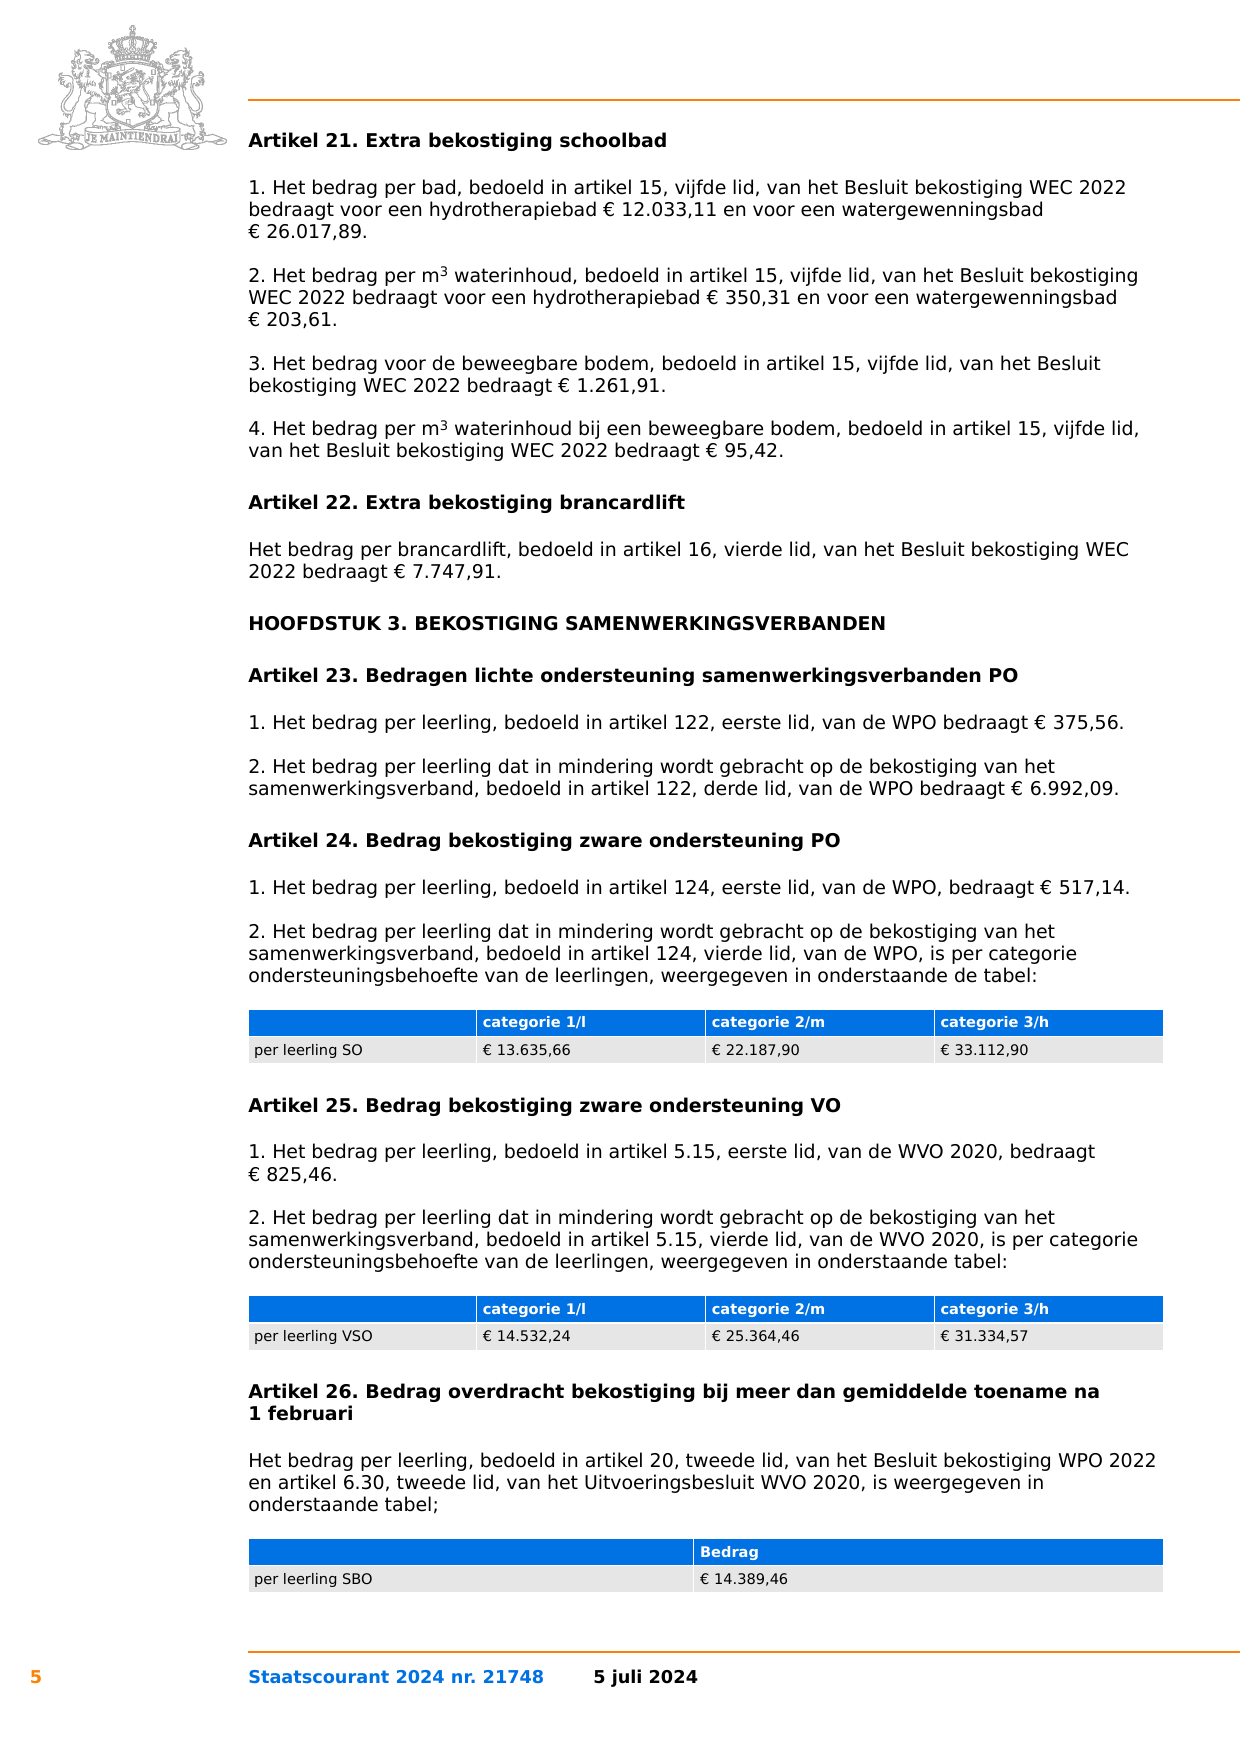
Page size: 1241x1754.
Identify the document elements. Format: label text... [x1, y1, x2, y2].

text 3. Het bedrag voor de beweegbare bodem, bedoeld in artikel 15, vijfde lid, van het Besluit bekostiging WEC 2022 bedraagt € 1.261,91. [248, 352, 1163, 396]
table_cell € 14.532,24 [477, 1324, 705, 1350]
text 2. Het bedrag per leerling dat in mindering wordt gebracht op de bekostiging van het samenwerkingsverband, bedoeld in artikel 5.15, vierde lid, van de WVO 2020, is per categorie ondersteuningsbehoefte van de leerlingen, weergegeven in onderstaande tabel: [248, 1207, 1163, 1273]
table_cell € 33.112,90 [935, 1037, 1163, 1063]
table_cell per leerling VSO [249, 1324, 476, 1350]
table_cell € 22.187,90 [706, 1037, 934, 1063]
subtitle Artikel 21. Extra bekostiging schoolbad [248, 130, 1163, 152]
subtitle Artikel 25. Bedrag bekostiging zware ondersteuning VO [248, 1094, 1163, 1116]
text Het bedrag per leerling, bedoeld in artikel 20, tweede lid, van het Besluit bekostiging WPO 2022 en artikel 6.30, tweede lid, van het Uitvoeringsbesluit WVO 2020, is weergegeven in onderstaande tabel; [248, 1450, 1163, 1516]
table_header [249, 1296, 476, 1322]
subtitle Artikel 23. Bedragen lichte ondersteuning samenwerkingsverbanden PO [248, 665, 1163, 687]
subtitle HOOFDSTUK 3. BEKOSTIGING SAMENWERKINGSVERBANDEN [248, 613, 1163, 635]
text Het bedrag per brancardlift, bedoeld in artikel 16, vierde lid, van het Besluit bekostiging WEC 2022 bedraagt € 7.747,91. [248, 539, 1163, 583]
text 2. Het bedrag per m3 waterinhoud, bedoeld in artikel 15, vijfde lid, van het Besluit bekostiging WEC 2022 bedraagt voor een hydrotherapiebad € 350,31 en voor een watergewenningsbad € 203,61. [248, 265, 1163, 331]
text 2. Het bedrag per leerling dat in mindering wordt gebracht op de bekostiging van het samenwerkingsverband, bedoeld in artikel 122, derde lid, van de WPO bedraagt € 6.992,09. [248, 756, 1163, 800]
subtitle Artikel 26. Bedrag overdracht bekostiging bij meer dan gemiddelde toename na 1 februari [248, 1381, 1163, 1425]
picture [38, 25, 227, 150]
table_cell per leerling SO [249, 1037, 476, 1063]
table_header categorie 2/m [706, 1296, 934, 1322]
table_header categorie 2/m [706, 1010, 934, 1036]
text 1. Het bedrag per bad, bedoeld in artikel 15, vijfde lid, van het Besluit bekostiging WEC 2022 bedraagt voor een hydrotherapiebad € 12.033,11 en voor een watergewenningsbad € 26.017,89. [248, 177, 1163, 243]
subtitle Artikel 22. Extra bekostiging brancardlift [248, 492, 1163, 514]
table_cell € 31.334,57 [935, 1324, 1163, 1350]
table_header categorie 3/h [935, 1296, 1163, 1322]
text 2. Het bedrag per leerling dat in mindering wordt gebracht op de bekostiging van het samenwerkingsverband, bedoeld in artikel 124, vierde lid, van de WPO, is per categorie ondersteuningsbehoefte van de leerlingen, weergegeven in onderstaande de tabel: [248, 921, 1163, 987]
table_header categorie 3/h [935, 1010, 1163, 1036]
text 4. Het bedrag per m3 waterinhoud bij een beweegbare bodem, bedoeld in artikel 15, vijfde lid, van het Besluit bekostiging WEC 2022 bedraagt € 95,42. [248, 418, 1163, 462]
table_header Bedrag [694, 1539, 1163, 1565]
table_cell € 25.364,46 [706, 1324, 934, 1350]
table_cell € 13.635,66 [477, 1037, 705, 1063]
table_header categorie 1/l [477, 1296, 705, 1322]
table_cell per leerling SBO [249, 1566, 693, 1592]
subtitle Artikel 24. Bedrag bekostiging zware ondersteuning PO [248, 830, 1163, 852]
table_header categorie 1/l [477, 1010, 705, 1036]
text 1. Het bedrag per leerling, bedoeld in artikel 122, eerste lid, van de WPO bedraagt € 375,56. [248, 712, 1163, 734]
table_header [249, 1539, 693, 1565]
table_cell € 14.389,46 [694, 1566, 1163, 1592]
text 1. Het bedrag per leerling, bedoeld in artikel 5.15, eerste lid, van de WVO 2020, bedraagt € 825,46. [248, 1141, 1163, 1185]
text 1. Het bedrag per leerling, bedoeld in artikel 124, eerste lid, van de WPO, bedraagt € 517,14. [248, 877, 1163, 899]
table_header [249, 1010, 476, 1036]
